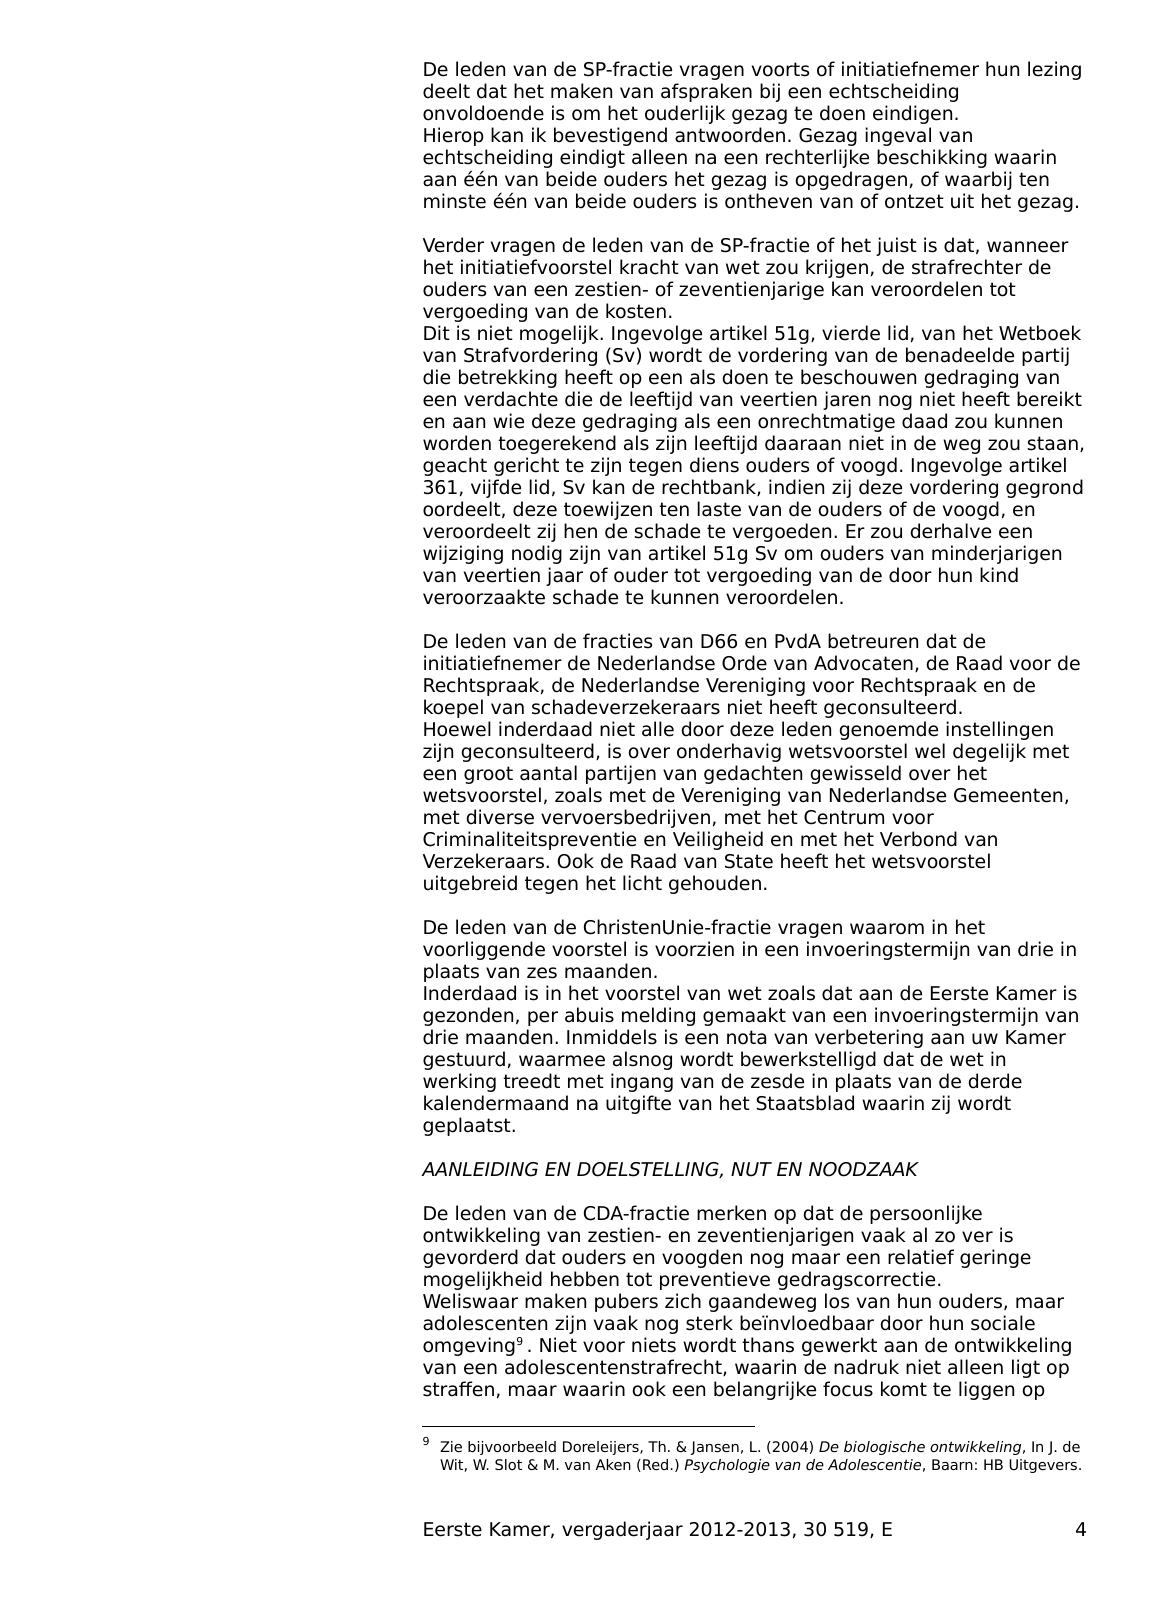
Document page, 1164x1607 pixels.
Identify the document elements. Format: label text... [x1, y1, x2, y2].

text Verder vragen de leden van de SP-fractie of het juist is dat, wanneer het initiatiefvoorstel kracht van wet zou krijgen, de strafrechter de ouders van een zestien- of zeventienjarige kan veroordelen tot vergoeding van de kosten. [422, 235, 1087, 323]
text De leden van de ChristenUnie-fractie vragen waarom in het voorliggende voorstel is voorzien in een invoeringstermijn van drie in plaats van zes maanden. [422, 917, 1087, 983]
text Hierop kan ik bevestigend antwoorden. Gezag ingeval van echtscheiding eindigt alleen na een rechterlijke beschikking waarin aan één van beide ouders het gezag is opgedragen, of waarbij ten minste één van beide ouders is ontheven van of ontzet uit het gezag. [422, 125, 1087, 213]
subtitle AANLEIDING EN DOELSTELLING, NUT EN NOODZAAK [422, 1159, 1087, 1181]
text Hoewel inderdaad niet alle door deze leden genoemde instellingen zijn geconsulteerd, is over onderhavig wetsvoorstel wel degelijk met een groot aantal partijen van gedachten gewisseld over het wetsvoorstel, zoals met de Vereniging van Nederlandse Gemeenten, met diverse vervoersbedrijven, met het Centrum voor Criminaliteitspreventie en Veiligheid en met het Verbond van Verzekeraars. Ook de Raad van State heeft het wetsvoorstel uitgebreid tegen het licht gehouden. [422, 719, 1087, 895]
text De leden van de CDA-fractie merken op dat de persoonlijke ontwikkeling van zestien- en zeventienjarigen vaak al zo ver is gevorderd dat ouders en voogden nog maar een relatief geringe mogelijkheid hebben tot preventieve gedragscorrectie. [422, 1203, 1087, 1291]
text Dit is niet mogelijk. Ingevolge artikel 51g, vierde lid, van het Wetboek van Strafvordering (Sv) wordt de vordering van de benadeelde partij die betrekking heeft op een als doen te beschouwen gedraging van een verdachte die de leeftijd van veertien jaren nog niet heeft bereikt en aan wie deze gedraging als een onrechtmatige daad zou kunnen worden toegerekend als zijn leeftijd daaraan niet in de weg zou staan, geacht gericht te zijn tegen diens ouders of voogd. Ingevolge artikel 361, vijfde lid, Sv kan de rechtbank, indien zij deze vordering gegrond oordeelt, deze toewijzen ten laste van de ouders of de voogd, en veroordeelt zij hen de schade te vergoeden. Er zou derhalve een wijziging nodig zijn van artikel 51g Sv om ouders van minderjarigen van veertien jaar of ouder tot vergoeding van de door hun kind veroorzaakte schade te kunnen veroordelen. [422, 323, 1087, 609]
text Inderdaad is in het voorstel van wet zoals dat aan de Eerste Kamer is gezonden, per abuis melding gemaakt van een invoeringstermijn van drie maanden. Inmiddels is een nota van verbetering aan uw Kamer gestuurd, waarmee alsnog wordt bewerkstelligd dat de wet in werking treedt met ingang van de zesde in plaats van de derde kalendermaand na uitgifte van het Staatsblad waarin zij wordt geplaatst. [422, 983, 1087, 1137]
text Zie bijvoorbeeld Doreleijers, Th. & Jansen, L. (2004) De biologische ontwikkeling, In J. de Wit, W. Slot & M. van Aken (Red.) Psychologie van de Adolescentie, Baarn: HB Uitgevers. [422, 1435, 1087, 1474]
text De leden van de SP-fractie vragen voorts of initiatiefnemer hun lezing deelt dat het maken van afspraken bij een echtscheiding onvoldoende is om het ouderlijk gezag te doen eindigen. [422, 59, 1087, 125]
text De leden van de fracties van D66 en PvdA betreuren dat de initiatiefnemer de Nederlandse Orde van Advocaten, de Raad voor de Rechtspraak, de Nederlandse Vereniging voor Rechtspraak en de koepel van schadeverzekeraars niet heeft geconsulteerd. [422, 631, 1087, 719]
text Weliswaar maken pubers zich gaandeweg los van hun ouders, maar adolescenten zijn vaak nog sterk beïnvloedbaar door hun sociale omgeving. Niet voor niets wordt thans gewerkt aan de ontwikkeling van een adolescentenstrafrecht, waarin de nadruk niet alleen ligt op straffen, maar waarin ook een belangrijke focus komt te liggen op [422, 1291, 1087, 1401]
